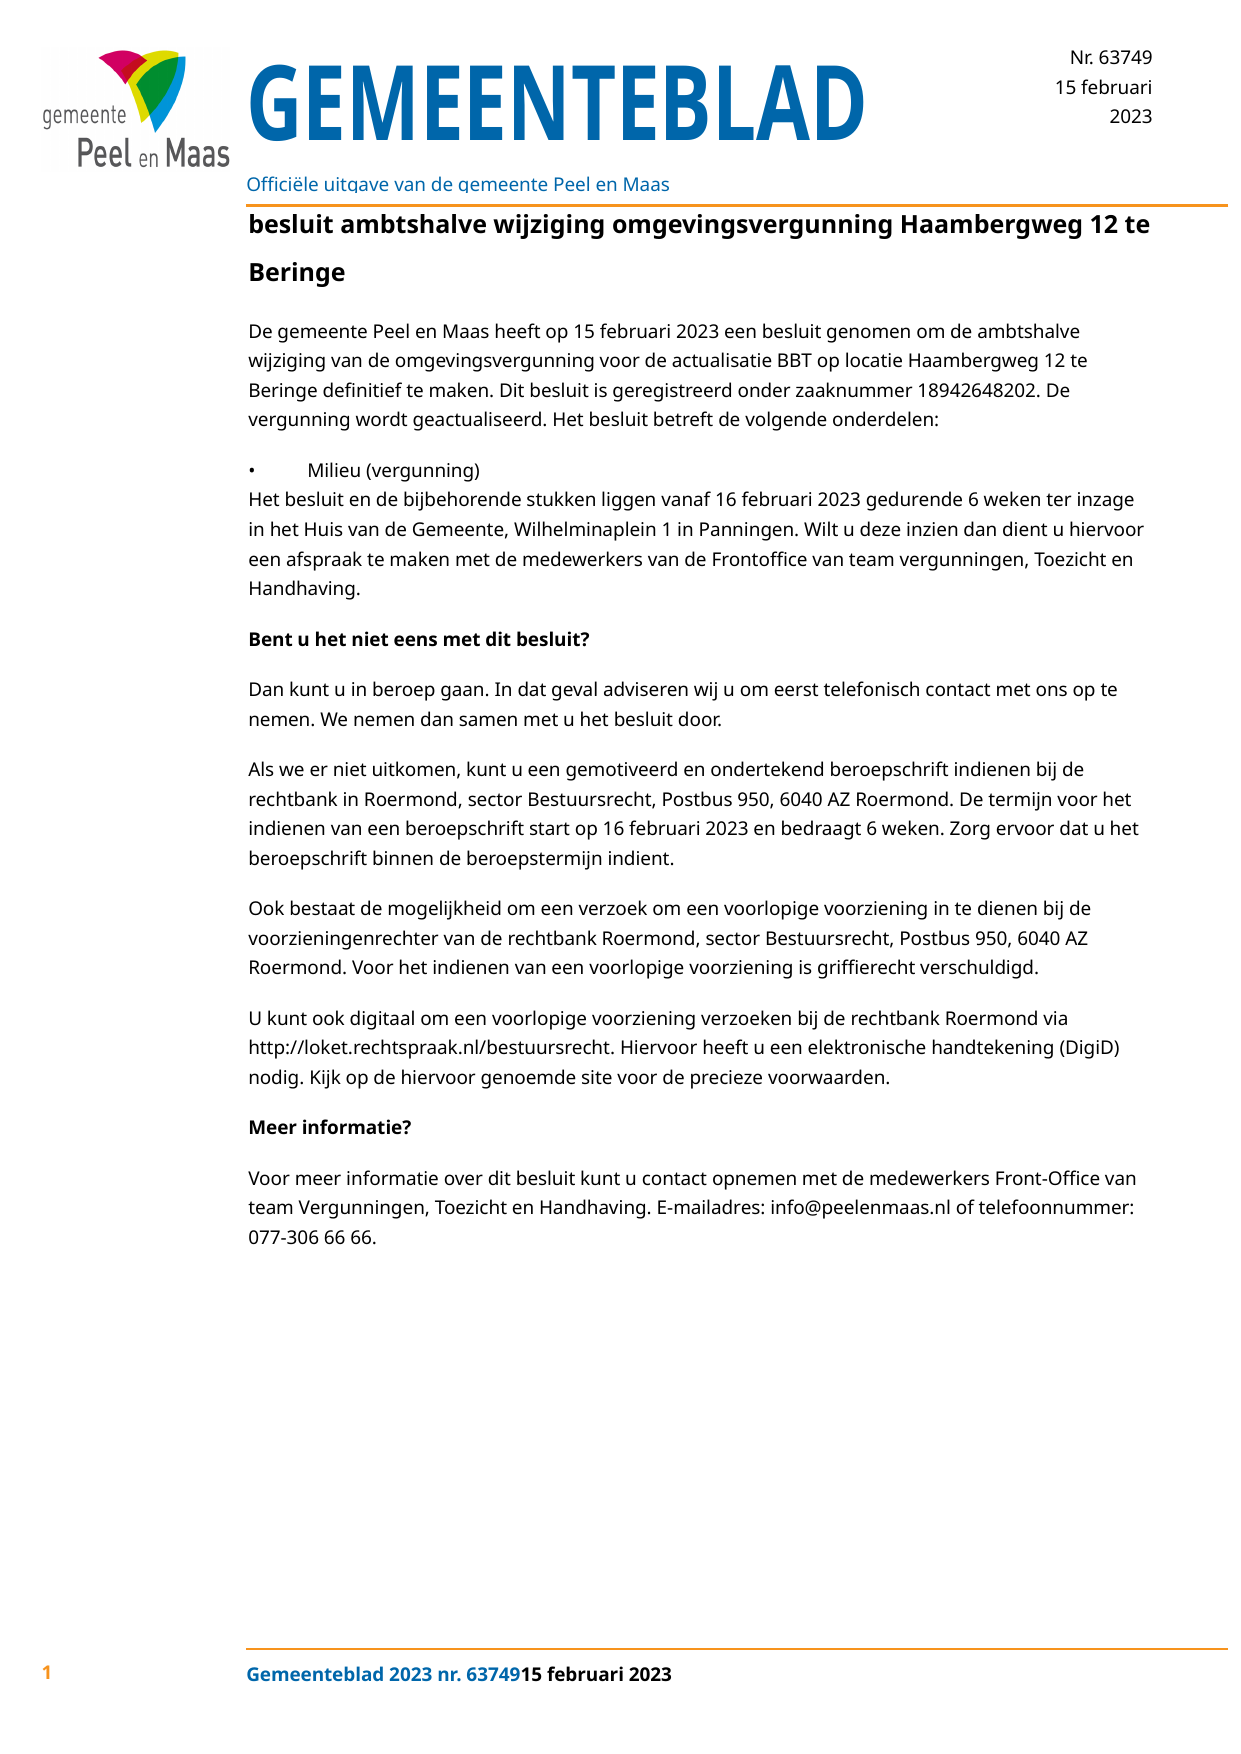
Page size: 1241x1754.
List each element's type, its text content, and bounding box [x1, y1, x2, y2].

text Meer informatie? [248, 1114, 1152, 1140]
text besluit ambtshalve wijziging omgevingsvergunning Haambergweg 12 te Beringe [248, 207, 1152, 288]
text Ook bestaat de mogelijkheid om een verzoek om een voorlopige voorziening in te dienen bij de voorzieningenrechter van de rechtbank Roermond, sector Bestuursrecht, Postbus 950, 6040 AZ Roermond. Voor het indienen van een voorlopige voorziening is griffierecht verschuldigd. [248, 895, 1152, 980]
text U kunt ook digitaal om een voorlopige voorziening verzoeken bij de rechtbank Roermond via http://loket.rechtspraak.nl/bestuursrecht. Hiervoor heeft u een elektronische handtekening (DigiD) nodig. Kijk op de hiervoor genoemde site voor de precieze voorwaarden. [248, 1005, 1152, 1090]
text Dan kunt u in beroep gaan. In dat geval adviseren wij u om eerst telefonisch contact met ons op te nemen. We nemen dan samen met u het besluit door. [248, 676, 1152, 732]
list Milieu (vergunning) [248, 457, 1152, 483]
text De gemeente Peel en Maas heeft op 15 februari 2023 een besluit genomen om de ambtshalve wijziging van de omgevingsvergunning voor de actualisatie BBT op locatie Haambergweg 12 te Beringe definitief te maken. Dit besluit is geregistreerd onder zaaknummer 18942648202. De vergunning wordt geactualiseerd. Het besluit betreft de volgende onderdelen: [248, 318, 1152, 432]
text Het besluit en de bijbehorende stukken liggen vanaf 16 februari 2023 gedurende 6 weken ter inzage in het Huis van de Gemeente, Wilhelminaplein 1 in Panningen. Wilt u deze inzien dan dient u hiervoor een afspraak te maken met de medewerkers van de Frontoffice van team vergunningen, Toezicht en Handhaving. [248, 487, 1152, 601]
text Voor meer informatie over dit besluit kunt u contact opnemen met de medewerkers Front-Office van team Vergunningen, Toezicht en Handhaving. E-mailadres: info@peelenmaas.nl of telefoonnummer: 077-306 66 66. [248, 1165, 1152, 1250]
text Bent u het niet eens met dit besluit? [248, 626, 1152, 652]
picture [41, 47, 231, 172]
text Als we er niet uitkomen, kunt u een gemotiveerd en ondertekend beroepschrift indienen bij de rechtbank in Roermond, sector Bestuursrecht, Postbus 950, 6040 AZ Roermond. De termijn voor het indienen van een beroepschrift start op 16 februari 2023 en bedraagt 6 weken. Zorg ervoor dat u het beroepschrift binnen de beroepstermijn indient. [248, 756, 1152, 871]
